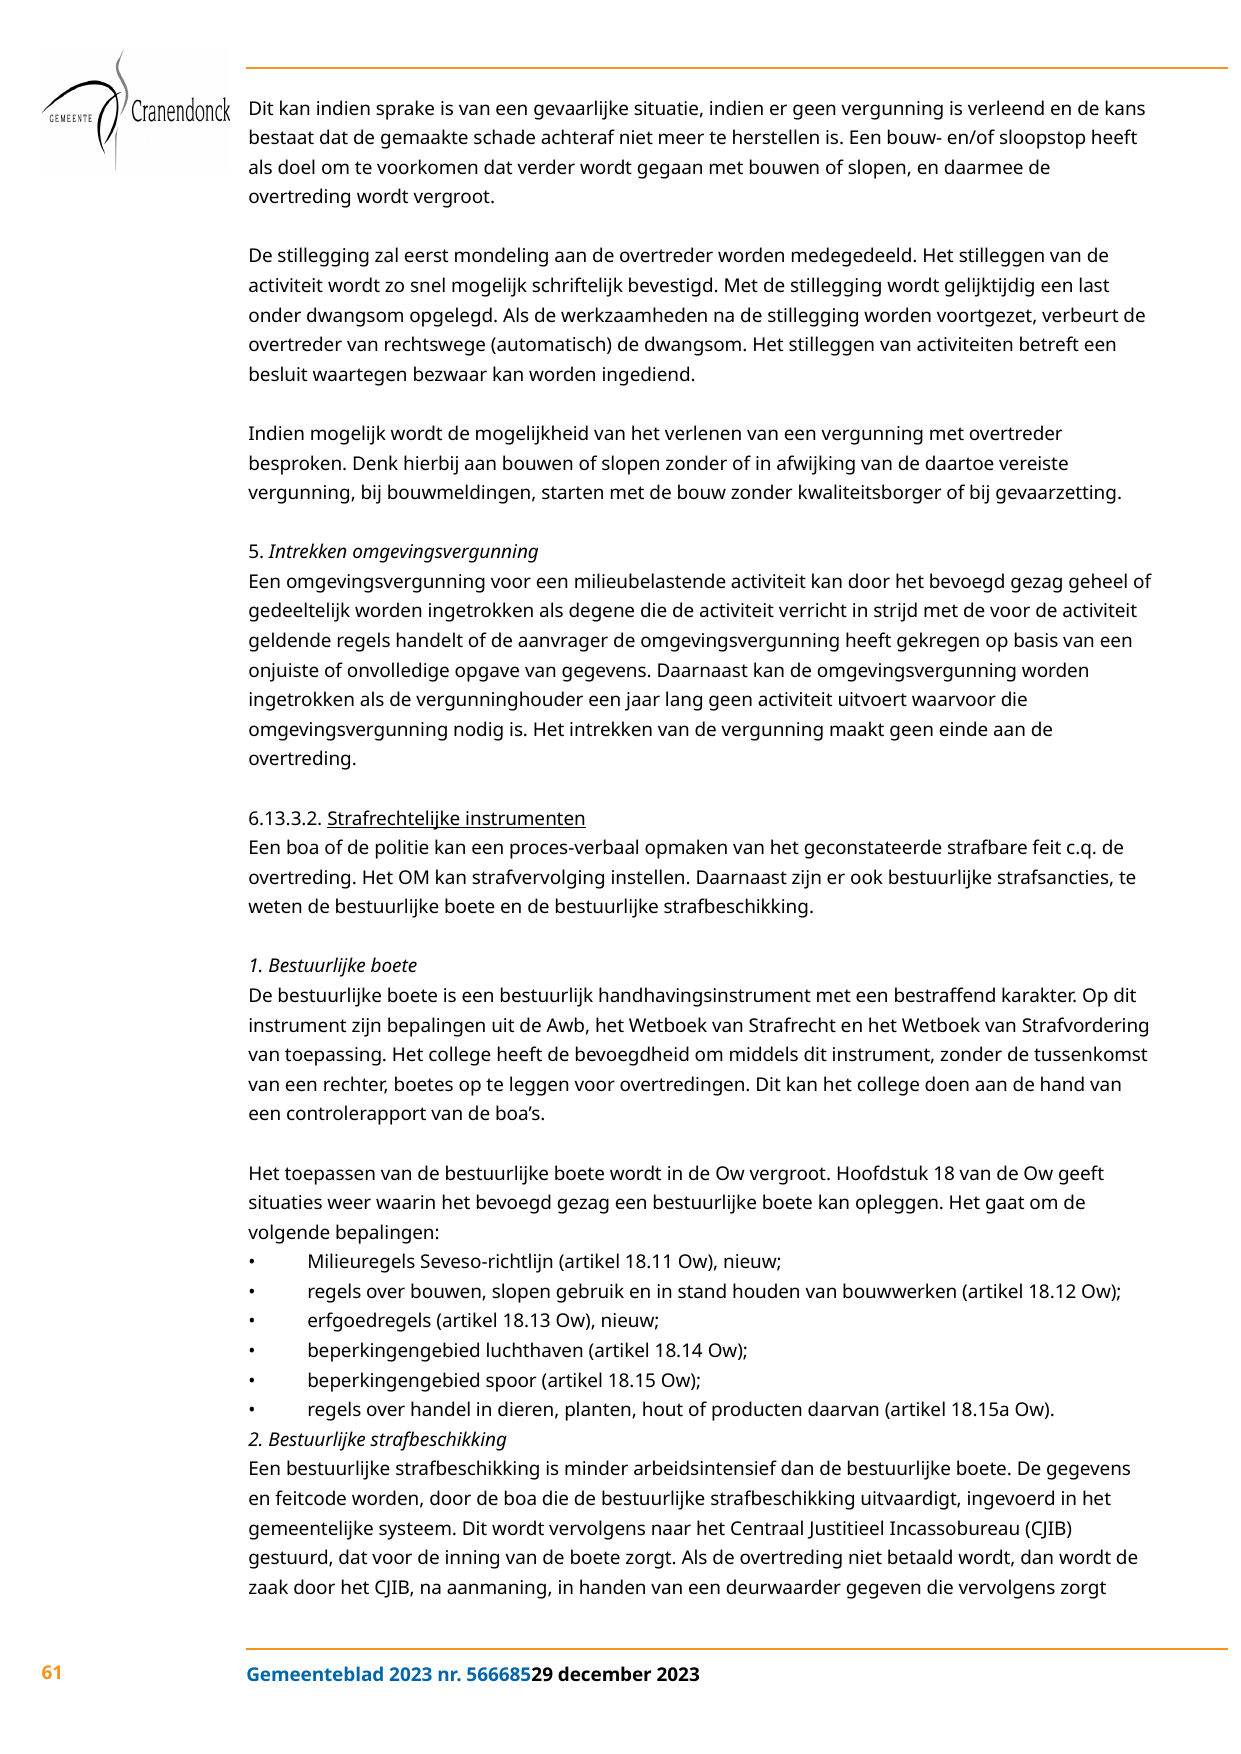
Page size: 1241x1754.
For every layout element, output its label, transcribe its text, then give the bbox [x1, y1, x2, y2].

text 5. Intrekken omgevingsvergunning [248, 538, 1152, 564]
list Milieuregels Seveso-richtlijn (artikel 18.11 Ow), nieuw; [248, 1248, 1152, 1274]
list erfgoedregels (artikel 18.13 Ow), nieuw; [248, 1308, 1152, 1333]
list beperkingengebied spoor (artikel 18.15 Ow); [248, 1367, 1152, 1393]
text Een omgevingsvergunning voor een milieubelastende activiteit kan door het bevoegd gezag geheel of gedeeltelijk worden ingetrokken als degene die de activiteit verricht in strijd met de voor de activiteit geldende regels handelt of de aanvrager de omgevingsvergunning heeft gekregen op basis van een onjuiste of onvolledige opgave van gegevens. Daarnaast kan de omgevingsvergunning worden ingetrokken als de vergunninghouder een jaar lang geen activiteit uitvoert waarvoor die omgevingsvergunning nodig is. Het intrekken van de vergunning maakt geen einde aan de overtreding. [248, 568, 1152, 771]
list beperkingengebied luchthaven (artikel 18.14 Ow); [248, 1337, 1152, 1363]
text De stillegging zal eerst mondeling aan de overtreder worden medegedeeld. Het stilleggen van de activiteit wordt zo snel mogelijk schriftelijk bevestigd. Met de stillegging wordt gelijktijdig een last onder dwangsom opgelegd. Als de werkzaamheden na de stillegging worden voortgezet, verbeurt de overtreder van rechtswege (automatisch) de dwangsom. Het stilleggen van activiteiten betreft een besluit waartegen bezwaar kan worden ingediend. [248, 243, 1152, 387]
text 2. Bestuurlijke strafbeschikking [248, 1426, 1152, 1452]
picture [41, 47, 231, 172]
text Dit kan indien sprake is van een gevaarlijke situatie, indien er geen vergunning is verleend en de kans bestaat dat de gemaakte schade achteraf niet meer te herstellen is. Een bouw- en/of sloopstop heeft als doel om te voorkomen dat verder wordt gegaan met bouwen of slopen, en daarmee de overtreding wordt vergroot. [248, 95, 1152, 209]
text 1. Bestuurlijke boete [248, 953, 1152, 978]
text Een boa of de politie kan een proces-verbaal opmaken van het geconstateerde strafbare feit c.q. de overtreding. Het OM kan strafvervolging instellen. Daarnaast zijn er ook bestuurlijke strafsancties, te weten de bestuurlijke boete en de bestuurlijke strafbeschikking. [248, 834, 1152, 919]
text Indien mogelijk wordt de mogelijkheid van het verlenen van een vergunning met overtreder besproken. Denk hierbij aan bouwen of slopen zonder of in afwijking van de daartoe vereiste vergunning, bij bouwmeldingen, starten met de bouw zonder kwaliteitsborger of bij gevaarzetting. [248, 420, 1152, 505]
list regels over handel in dieren, planten, hout of producten daarvan (artikel 18.15a Ow). [248, 1396, 1152, 1422]
text 6.13.3.2. Strafrechtelijke instrumenten [248, 805, 1152, 831]
text Het toepassen van de bestuurlijke boete wordt in de Ow vergroot. Hoofdstuk 18 van de Ow geeft situaties weer waarin het bevoegd gezag een bestuurlijke boete kan opleggen. Het gaat om de volgende bepalingen: [248, 1160, 1152, 1245]
list regels over bouwen, slopen gebruik en in stand houden van bouwwerken (artikel 18.12 Ow); [248, 1278, 1152, 1304]
text De bestuurlijke boete is een bestuurlijk handhavingsinstrument met een bestraffend karakter. Op dit instrument zijn bepalingen uit de Awb, het Wetboek van Strafrecht en het Wetboek van Strafvordering van toepassing. Het college heeft de bevoegdheid om middels dit instrument, zonder de tussenkomst van een rechter, boetes op te leggen voor overtredingen. Dit kan het college doen aan de hand van een controlerapport van de boa’s. [248, 982, 1152, 1126]
text Een bestuurlijke strafbeschikking is minder arbeidsintensief dan de bestuurlijke boete. De gegevens en feitcode worden, door de boa die de bestuurlijke strafbeschikking uitvaardigt, ingevoerd in het gemeentelijke systeem. Dit wordt vervolgens naar het Centraal Justitieel Incassobureau (CJIB) gestuurd, dat voor de inning van de boete zorgt. Als de overtreding niet betaald wordt, dan wordt de zaak door het CJIB, na aanmaning, in handen van een deurwaarder gegeven die vervolgens zorgt [248, 1456, 1152, 1600]
